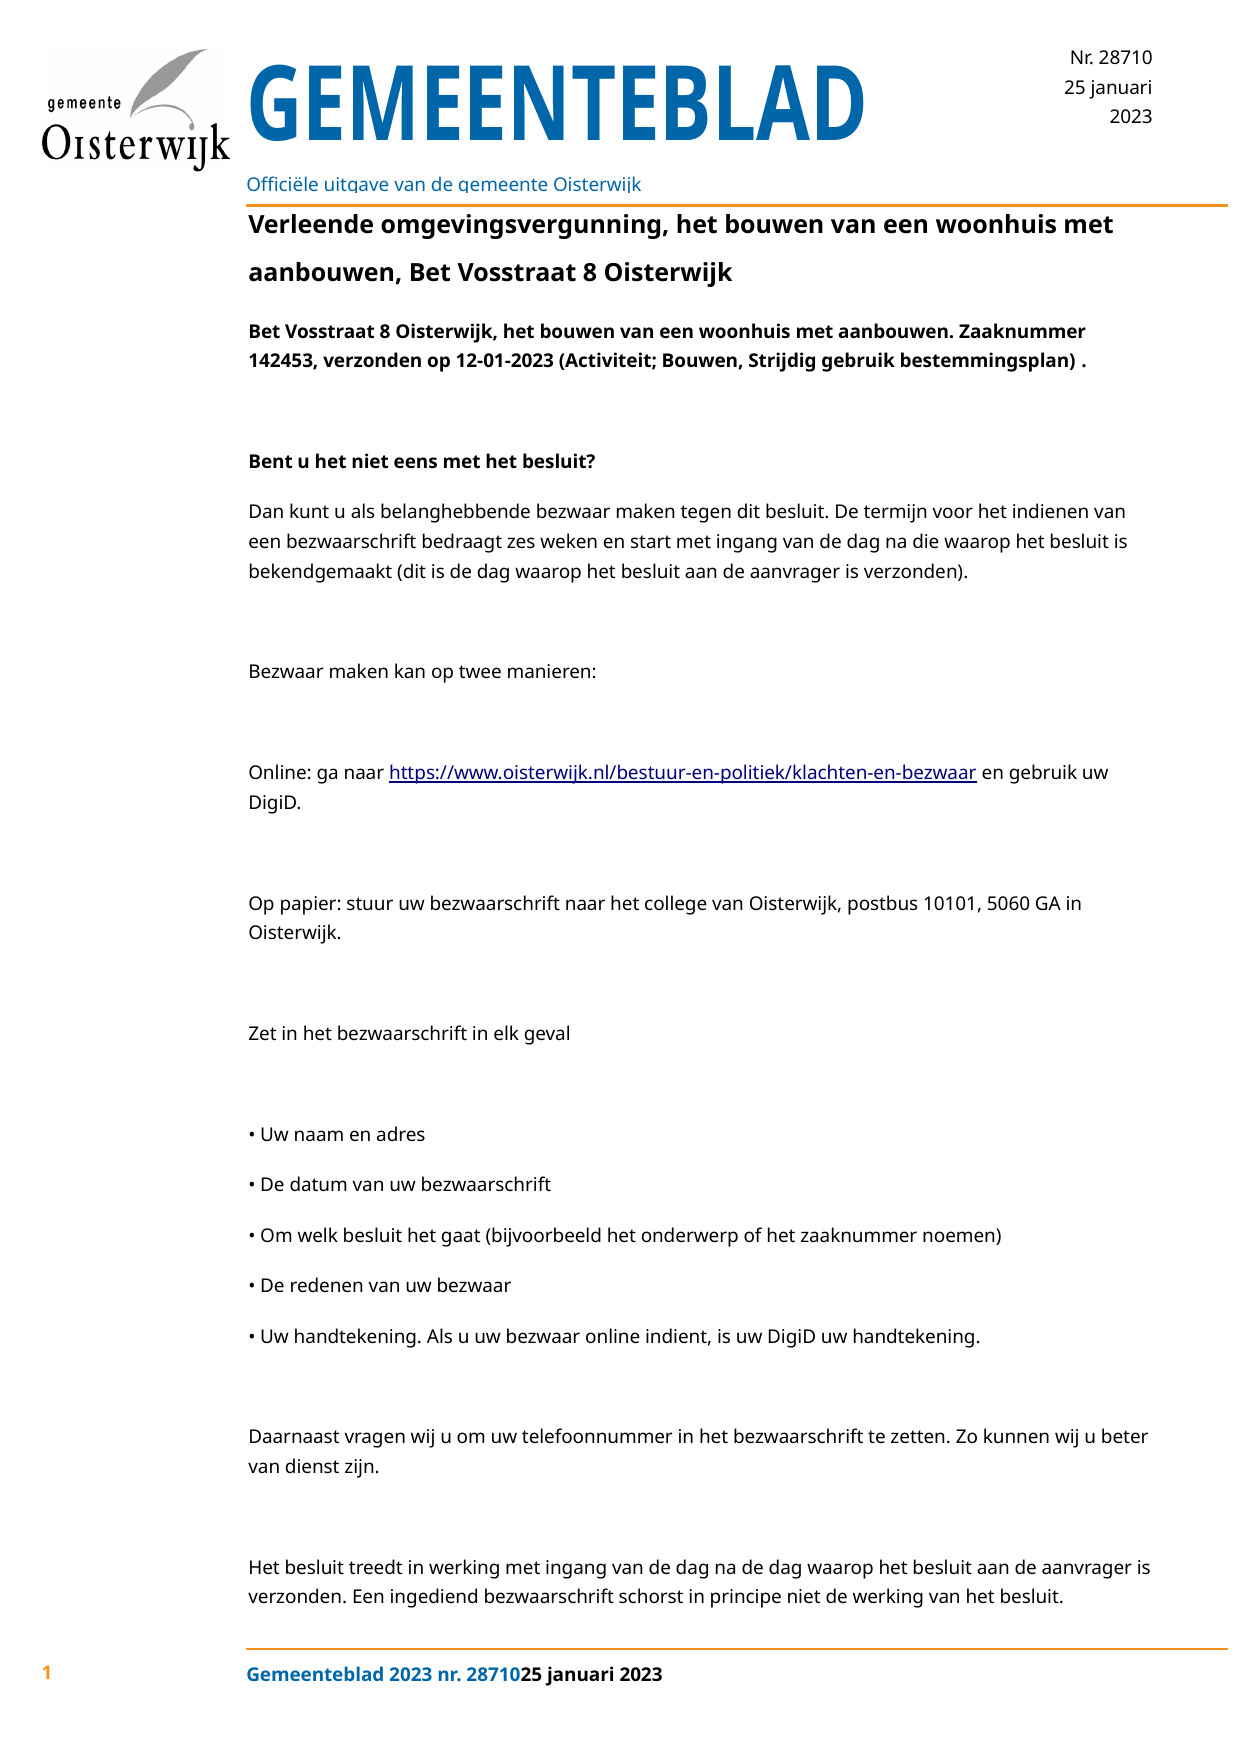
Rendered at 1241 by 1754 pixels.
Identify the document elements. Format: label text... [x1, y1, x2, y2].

text • Uw handtekening. Als u uw bezwaar online indient, is uw DigiD uw handtekening. [248, 1323, 1152, 1349]
text Dan kunt u als belanghebbende bezwaar maken tegen dit besluit. De termijn voor het indienen van een bezwaarschrift bedraagt zes weken en start met ingang van de dag na die waarop het besluit is bekendgemaakt (dit is de dag waarop het besluit aan de aanvrager is verzonden). [248, 499, 1152, 584]
text • De datum van uw bezwaarschrift [248, 1172, 1152, 1197]
text Bet Vosstraat 8 Oisterwijk, het bouwen van een woonhuis met aanbouwen. Zaaknummer 142453, verzonden op 12-01-2023 (Activiteit; Bouwen, Strijdig gebruik bestemmingsplan) . [248, 318, 1152, 373]
text Daarnaast vragen wij u om uw telefoonnummer in het bezwaarschrift te zetten. Zo kunnen wij u beter van dienst zijn. [248, 1424, 1152, 1479]
text • Uw naam en adres [248, 1121, 1152, 1147]
picture [41, 47, 231, 172]
text Op papier: stuur uw bezwaarschrift naar het college van Oisterwijk, postbus 10101, 5060 GA in Oisterwijk. [248, 890, 1152, 945]
text • De redenen van uw bezwaar [248, 1272, 1152, 1298]
text • Om welk besluit het gaat (bijvoorbeeld het onderwerp of het zaaknummer noemen) [248, 1222, 1152, 1248]
text Verleende omgevingsvergunning, het bouwen van een woonhuis met aanbouwen, Bet Vosstraat 8 Oisterwijk [248, 207, 1152, 288]
text Bezwaar maken kan op twee manieren: [248, 659, 1152, 684]
text Het besluit treedt in werking met ingang van de dag na de dag waarop het besluit aan de aanvrager is verzonden. Een ingediend bezwaarschrift schorst in principe niet de werking van het besluit. [248, 1554, 1152, 1609]
text Zet in het bezwaarschrift in elk geval [248, 1020, 1152, 1046]
text Online: ga naar https://www.oisterwijk.nl/bestuur-en-politiek/klachten-en-bezwaar en gebruik uw DigiD. [248, 759, 1152, 815]
text Bent u het niet eens met het besluit? [248, 448, 1152, 474]
